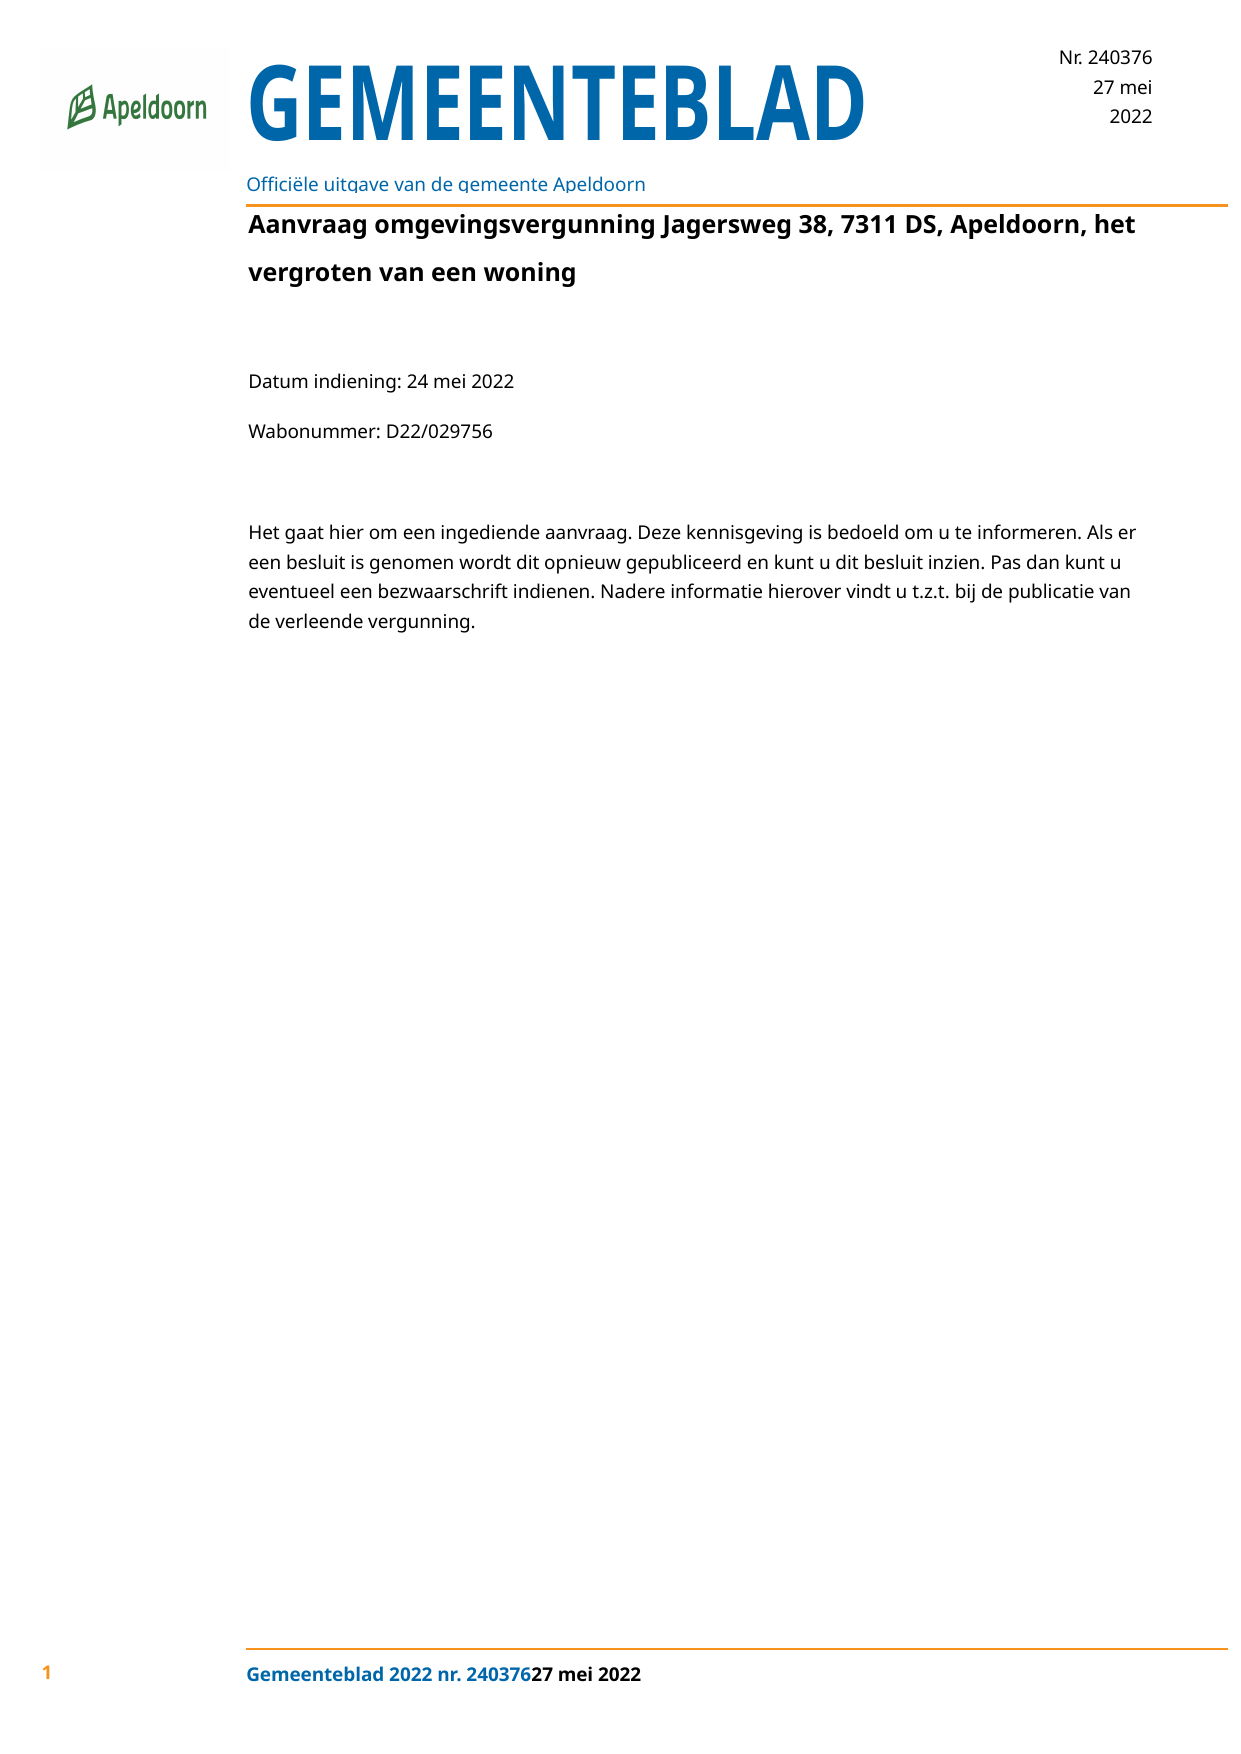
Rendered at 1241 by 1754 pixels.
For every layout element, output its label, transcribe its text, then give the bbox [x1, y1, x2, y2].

text Datum indiening: 24 mei 2022 [248, 368, 1152, 394]
picture [41, 47, 231, 172]
text Het gaat hier om een ingediende aanvraag. Deze kennisgeving is bedoeld om u te informeren. Als er een besluit is genomen wordt dit opnieuw gepubliceerd en kunt u dit besluit inzien. Pas dan kunt u eventueel een bezwaarschrift indienen. Nadere informatie hierover vindt u t.z.t. bij de publicatie van de verleende vergunning. [248, 519, 1152, 634]
text Wabonummer: D22/029756 [248, 419, 1152, 444]
text Aanvraag omgevingsvergunning Jagersweg 38, 7311 DS, Apeldoorn, het vergroten van een woning [248, 207, 1152, 288]
